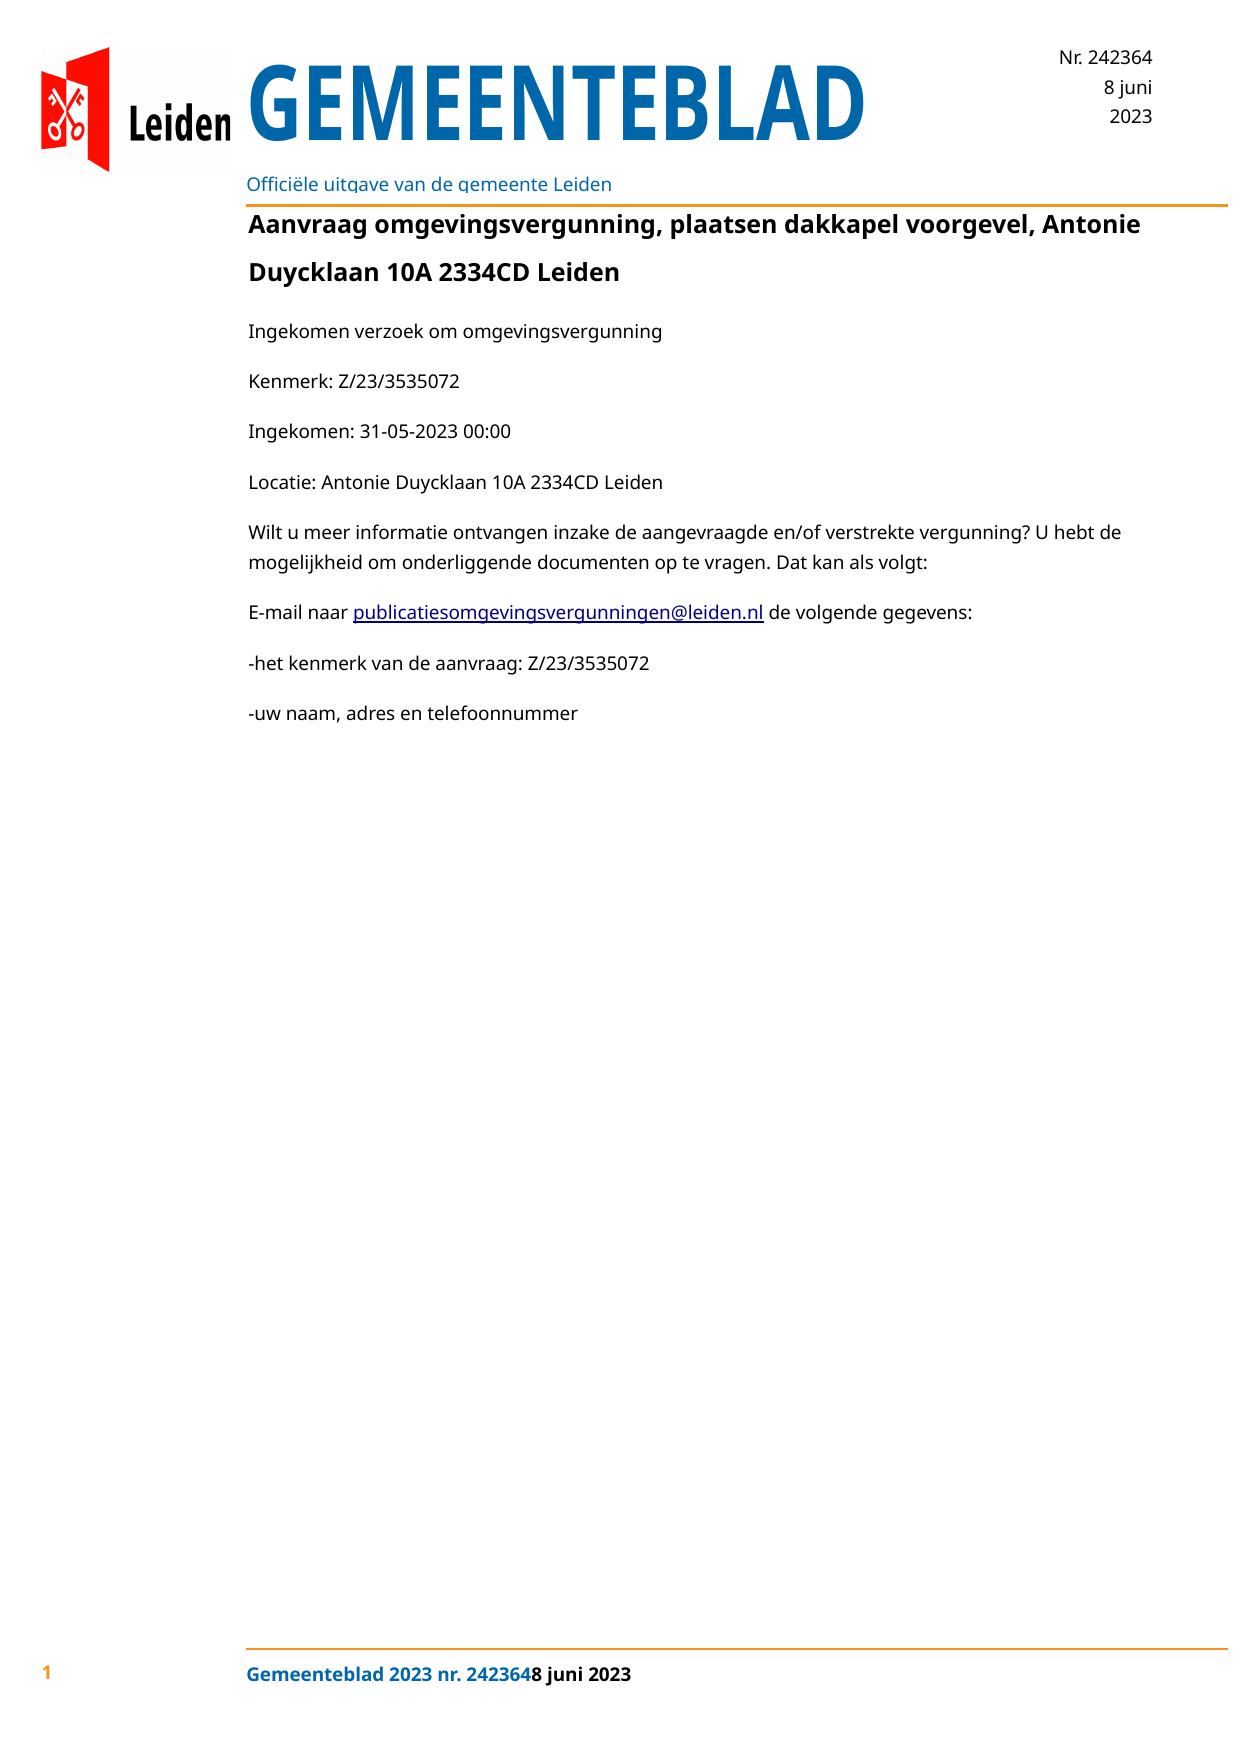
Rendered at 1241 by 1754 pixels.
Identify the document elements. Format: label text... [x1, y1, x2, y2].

text Ingekomen: 31-05-2023 00:00 [248, 419, 1152, 444]
text Wilt u meer informatie ontvangen inzake de aangevraagde en/of verstrekte vergunning? U hebt de mogelijkheid om onderliggende documenten op te vragen. Dat kan als volgt: [248, 519, 1152, 575]
picture [41, 47, 231, 172]
text Locatie: Antonie Duycklaan 10A 2334CD Leiden [248, 469, 1152, 495]
text -uw naam, adres en telefoonnummer [248, 700, 1152, 726]
text Ingekomen verzoek om omgevingsvergunning [248, 318, 1152, 344]
text -het kenmerk van de aanvraag: Z/23/3535072 [248, 650, 1152, 676]
text Aanvraag omgevingsvergunning, plaatsen dakkapel voorgevel, Antonie Duycklaan 10A 2334CD Leiden [248, 207, 1152, 288]
text E-mail naar publicatiesomgevingsvergunningen@leiden.nl de volgende gegevens: [248, 599, 1152, 625]
text Kenmerk: Z/23/3535072 [248, 368, 1152, 394]
